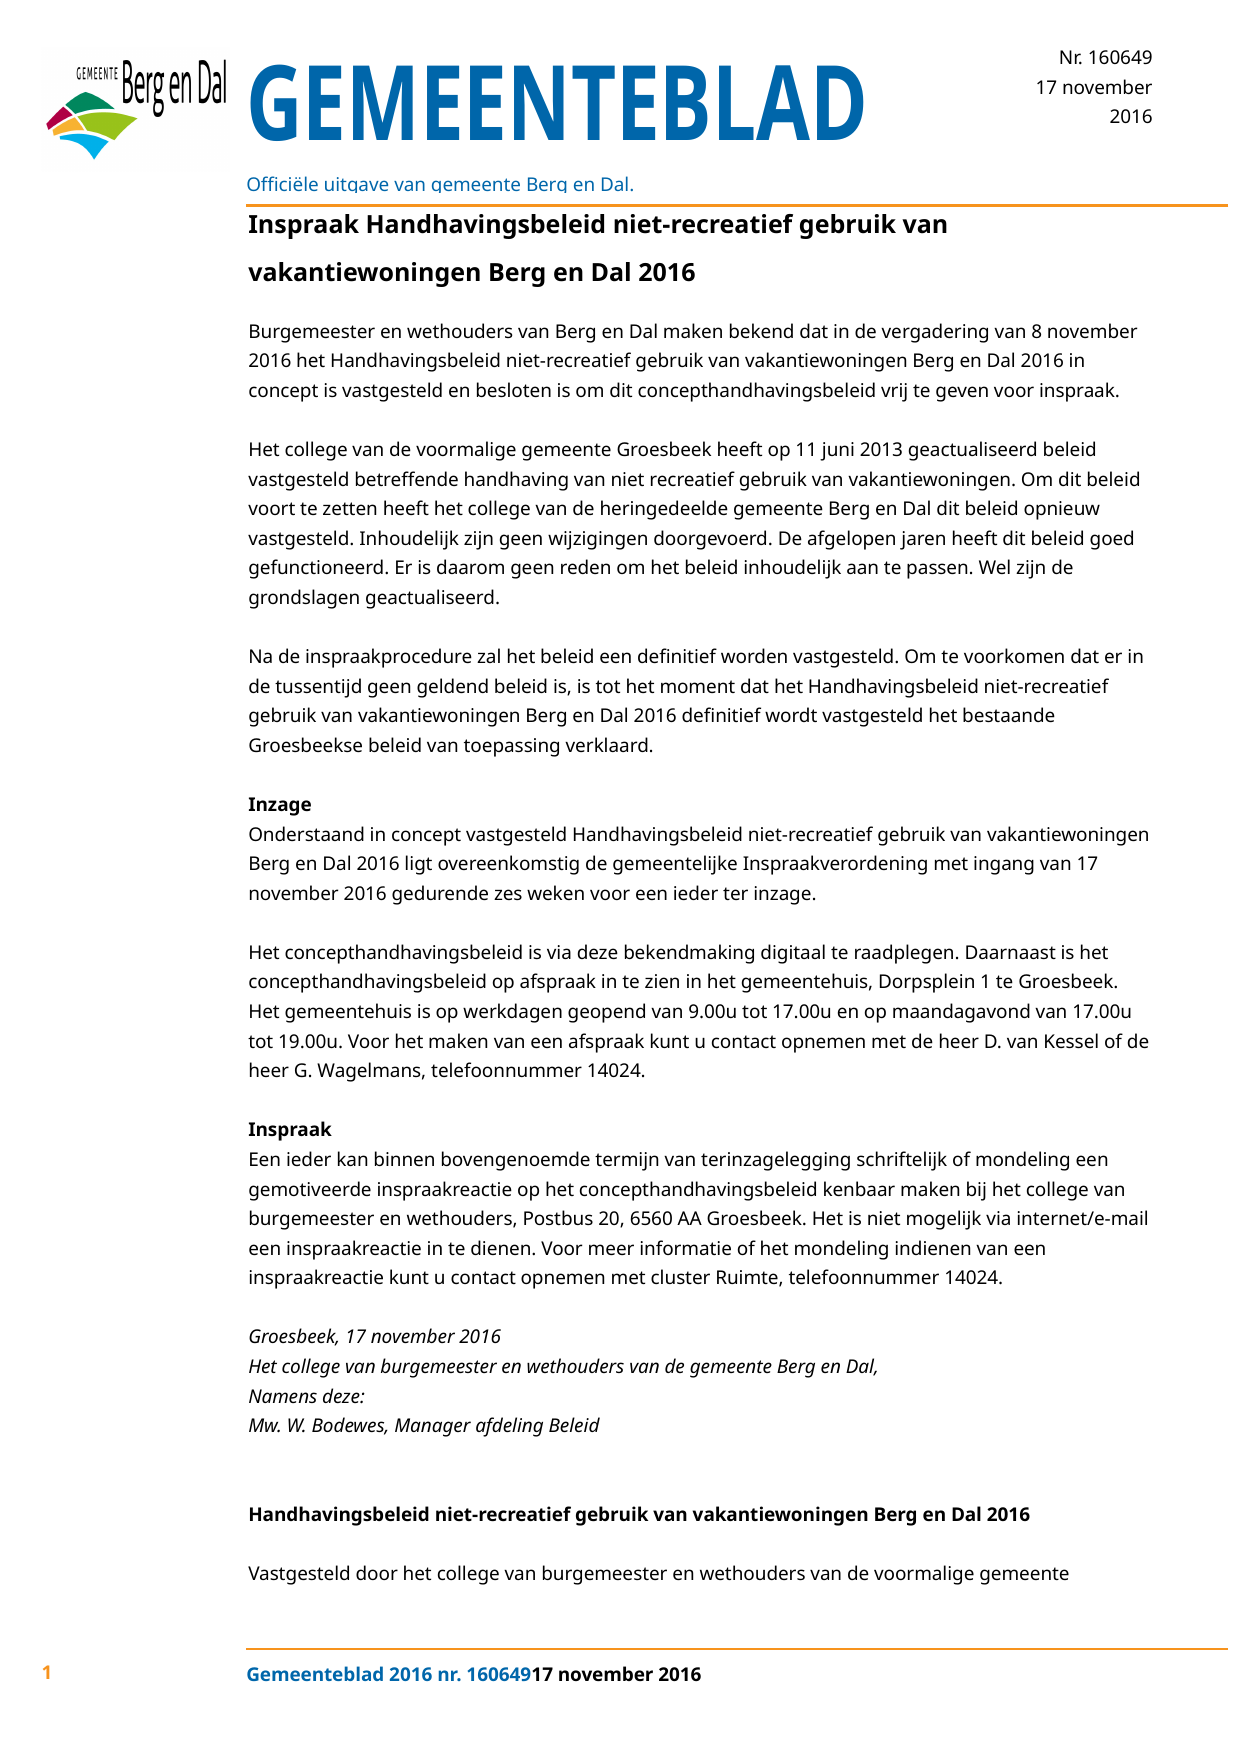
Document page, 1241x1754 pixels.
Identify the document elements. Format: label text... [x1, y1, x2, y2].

text Inspraak Handhavingsbeleid niet-recreatief gebruik van vakantiewoningen Berg en Dal 2016 [248, 207, 1152, 288]
text Inspraak [248, 1117, 1152, 1142]
text Namens deze: [248, 1383, 1152, 1409]
text Een ieder kan binnen bovengenoemde termijn van terinzagelegging schriftelijk of mondeling een gemotiveerde inspraakreactie op het concepthandhavingsbeleid kenbaar maken bij het college van burgemeester en wethouders, Postbus 20, 6560 AA Groesbeek. Het is niet mogelijk via internet/e-mail een inspraakreactie in te dienen. Voor meer informatie of het mondeling indienen van een inspraakreactie kunt u contact opnemen met cluster Ruimte, telefoonnummer 14024. [248, 1146, 1152, 1290]
text Na de inspraakprocedure zal het beleid een definitief worden vastgesteld. Om te voorkomen dat er in de tussentijd geen geldend beleid is, is tot het moment dat het Handhavingsbeleid niet-recreatief gebruik van vakantiewoningen Berg en Dal 2016 definitief wordt vastgesteld het bestaande Groesbeekse beleid van toepassing verklaard. [248, 643, 1152, 758]
text Het concepthandhavingsbeleid is via deze bekendmaking digitaal te raadplegen. Daarnaast is het concepthandhavingsbeleid op afspraak in te zien in het gemeentehuis, Dorpsplein 1 te Groesbeek. Het gemeentehuis is op werkdagen geopend van 9.00u tot 17.00u en op maandagavond van 17.00u tot 19.00u. Voor het maken van een afspraak kunt u contact opnemen met de heer D. van Kessel of de heer G. Wagelmans, telefoonnummer 14024. [248, 939, 1152, 1083]
text Inzage [248, 791, 1152, 817]
text Handhavingsbeleid niet-recreatief gebruik van vakantiewoningen Berg en Dal 2016 [248, 1501, 1152, 1527]
text Burgemeester en wethouders van Berg en Dal maken bekend dat in de vergadering van 8 november 2016 het Handhavingsbeleid niet-recreatief gebruik van vakantiewoningen Berg en Dal 2016 in concept is vastgesteld en besloten is om dit concepthandhavingsbeleid vrij te geven voor inspraak. [248, 318, 1152, 403]
text Mw. W. Bodewes, Manager afdeling Beleid [248, 1412, 1152, 1438]
text Onderstaand in concept vastgesteld Handhavingsbeleid niet-recreatief gebruik van vakantiewoningen Berg en Dal 2016 ligt overeenkomstig de gemeentelijke Inspraakverordening met ingang van 17 november 2016 gedurende zes weken voor een ieder ter inzage. [248, 821, 1152, 906]
text Vastgesteld door het college van burgemeester en wethouders van de voormalige gemeente [248, 1560, 1152, 1586]
text Het college van de voormalige gemeente Groesbeek heeft op 11 juni 2013 geactualiseerd beleid vastgesteld betreffende handhaving van niet recreatief gebruik van vakantiewoningen. Om dit beleid voort te zetten heeft het college van de heringedeelde gemeente Berg en Dal dit beleid opnieuw vastgesteld. Inhoudelijk zijn geen wijzigingen doorgevoerd. De afgelopen jaren heeft dit beleid goed gefunctioneerd. Er is daarom geen reden om het beleid inhoudelijk aan te passen. Wel zijn de grondslagen geactualiseerd. [248, 436, 1152, 610]
text Het college van burgemeester en wethouders van de gemeente Berg en Dal, [248, 1353, 1152, 1379]
text Groesbeek, 17 november 2016 [248, 1324, 1152, 1349]
picture [41, 47, 231, 172]
